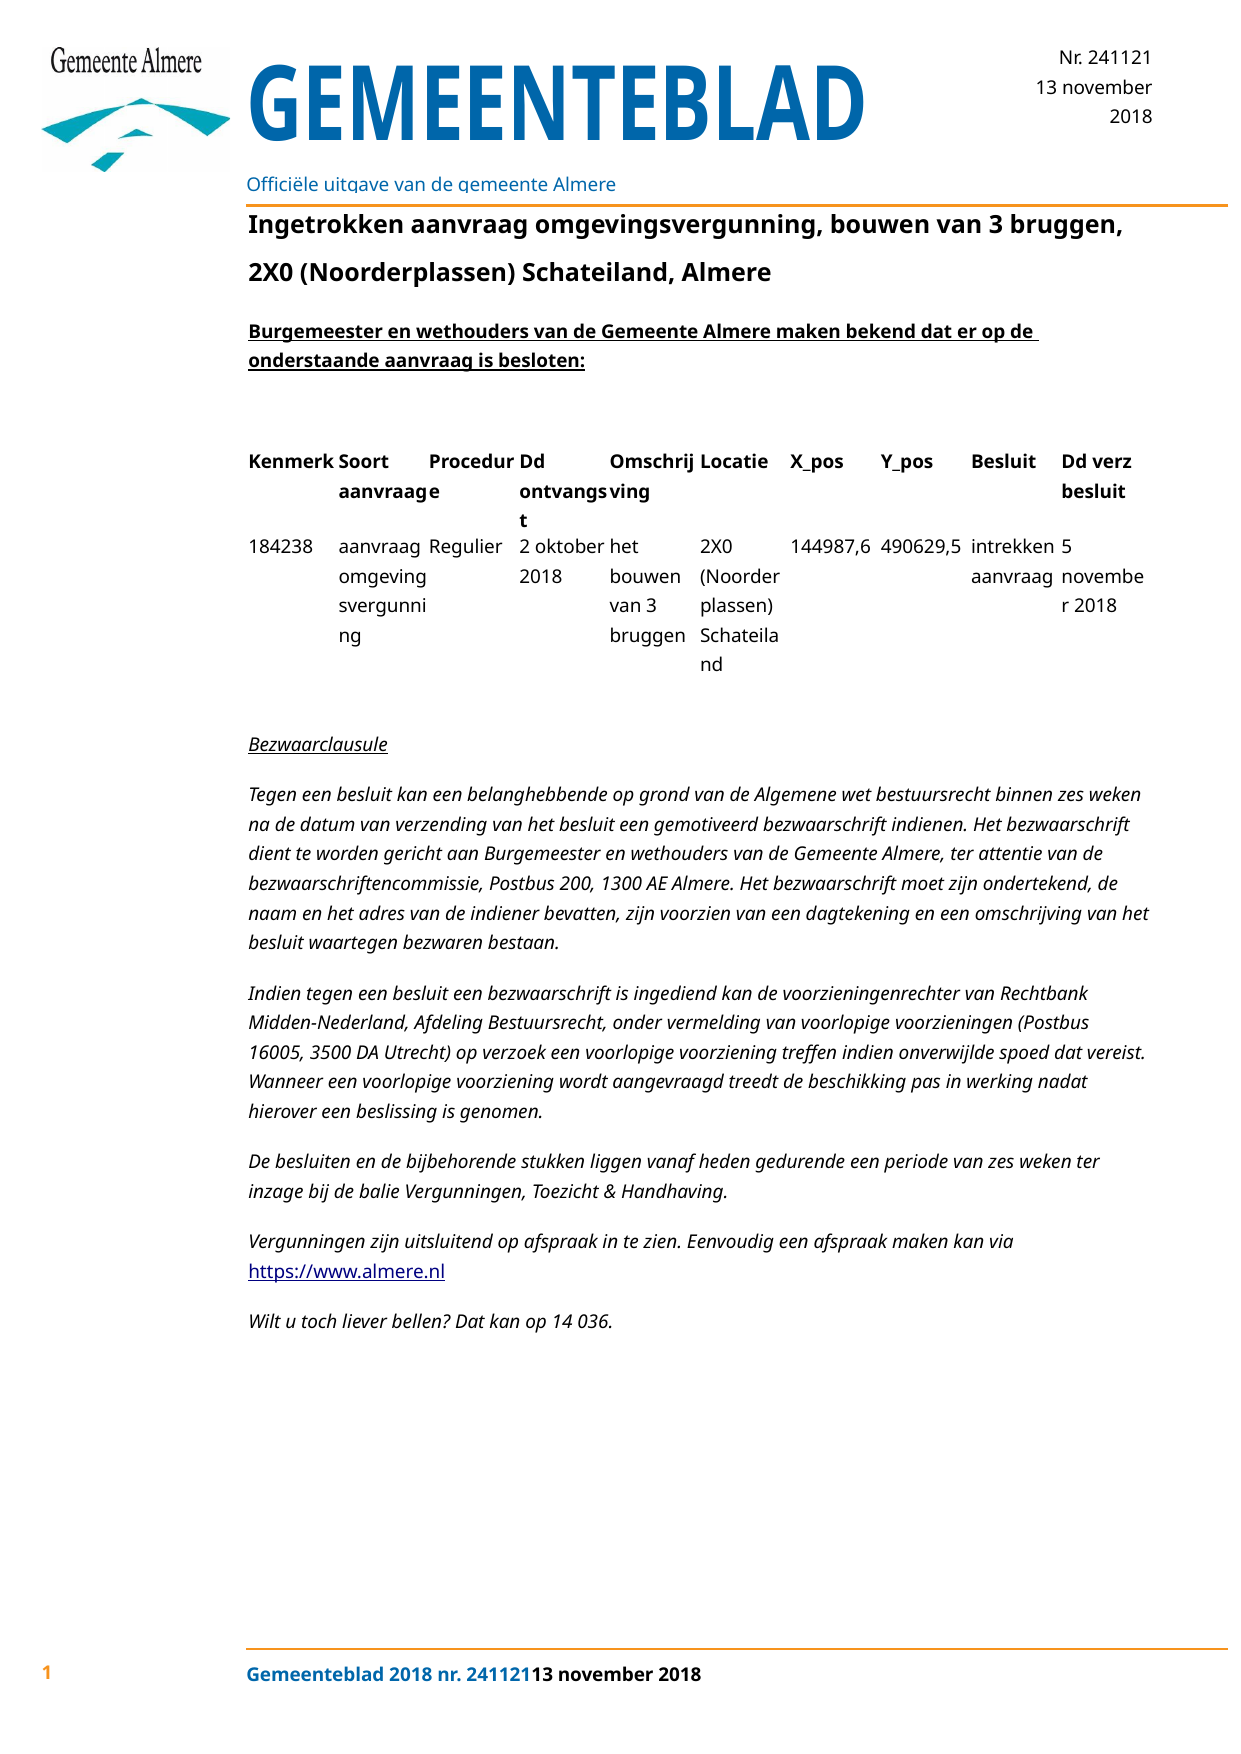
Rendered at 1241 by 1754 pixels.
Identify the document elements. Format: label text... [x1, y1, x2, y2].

table_header Y_pos [881, 449, 971, 533]
table_cell 490629,5 [881, 533, 971, 677]
text Wilt u toch liever bellen? Dat kan op 14 036. [248, 1308, 1152, 1334]
table_cell intrekken aanvraag [971, 533, 1061, 677]
text Bezwaarclausule [248, 731, 1152, 757]
table_cell 144987,6 [790, 533, 881, 677]
table_cell aanvraag omgevingsvergunning [338, 533, 429, 677]
table_header Omschrijving [609, 449, 700, 533]
table_cell 184238 [248, 533, 338, 677]
table_header Kenmerk [248, 449, 338, 533]
table_cell 2X0 (Noorderplassen) Schateiland [700, 533, 790, 677]
table_header Locatie [700, 449, 790, 533]
table_header Dd ontvangst [519, 449, 609, 533]
table_header Dd verz besluit [1061, 449, 1152, 533]
text De besluiten en de bijbehorende stukken liggen vanaf heden gedurende een periode van zes weken ter inzage bij de balie Vergunningen, Toezicht & Handhaving. [248, 1148, 1152, 1204]
text Ingetrokken aanvraag omgevingsvergunning, bouwen van 3 bruggen, 2X0 (Noorderplassen) Schateiland, Almere [248, 207, 1152, 288]
picture [41, 47, 231, 172]
text Burgemeester en wethouders van de Gemeente Almere maken bekend dat er op de onderstaande aanvraag is besloten: [248, 318, 1152, 373]
table_cell 2 oktober 2018 [519, 533, 609, 677]
table_cell Regulier [429, 533, 519, 677]
text Indien tegen een besluit een bezwaarschrift is ingediend kan de voorzieningenrechter van Rechtbank Midden-Nederland, Afdeling Bestuursrecht, onder vermelding van voorlopige voorzieningen (Postbus 16005, 3500 DA Utrecht) op verzoek een voorlopige voorziening treffen indien onverwijlde spoed dat vereist. Wanneer een voorlopige voorziening wordt aangevraagd treedt de beschikking pas in werking nadat hierover een beslissing is genomen. [248, 980, 1152, 1124]
table_cell 5 november 2018 [1061, 533, 1152, 677]
table_header Soort aanvraag [338, 449, 429, 533]
text Vergunningen zijn uitsluitend op afspraak in te zien. Eenvoudig een afspraak maken kan via https://www.almere.nl [248, 1228, 1152, 1284]
table_header Besluit [971, 449, 1061, 533]
text Tegen een besluit kan een belanghebbende op grond van de Algemene wet bestuursrecht binnen zes weken na de datum van verzending van het besluit een gemotiveerd bezwaarschrift indienen. Het bezwaarschrift dient te worden gericht aan Burgemeester en wethouders van de Gemeente Almere, ter attentie van de bezwaarschriftencommissie, Postbus 200, 1300 AE Almere. Het bezwaarschrift moet zijn ondertekend, de naam en het adres van de indiener bevatten, zijn voorzien van een dagtekening en een omschrijving van het besluit waartegen bezwaren bestaan. [248, 781, 1152, 955]
table_cell het bouwen van 3 bruggen [609, 533, 700, 677]
table_header Procedure [429, 449, 519, 533]
table_header X_pos [790, 449, 881, 533]
